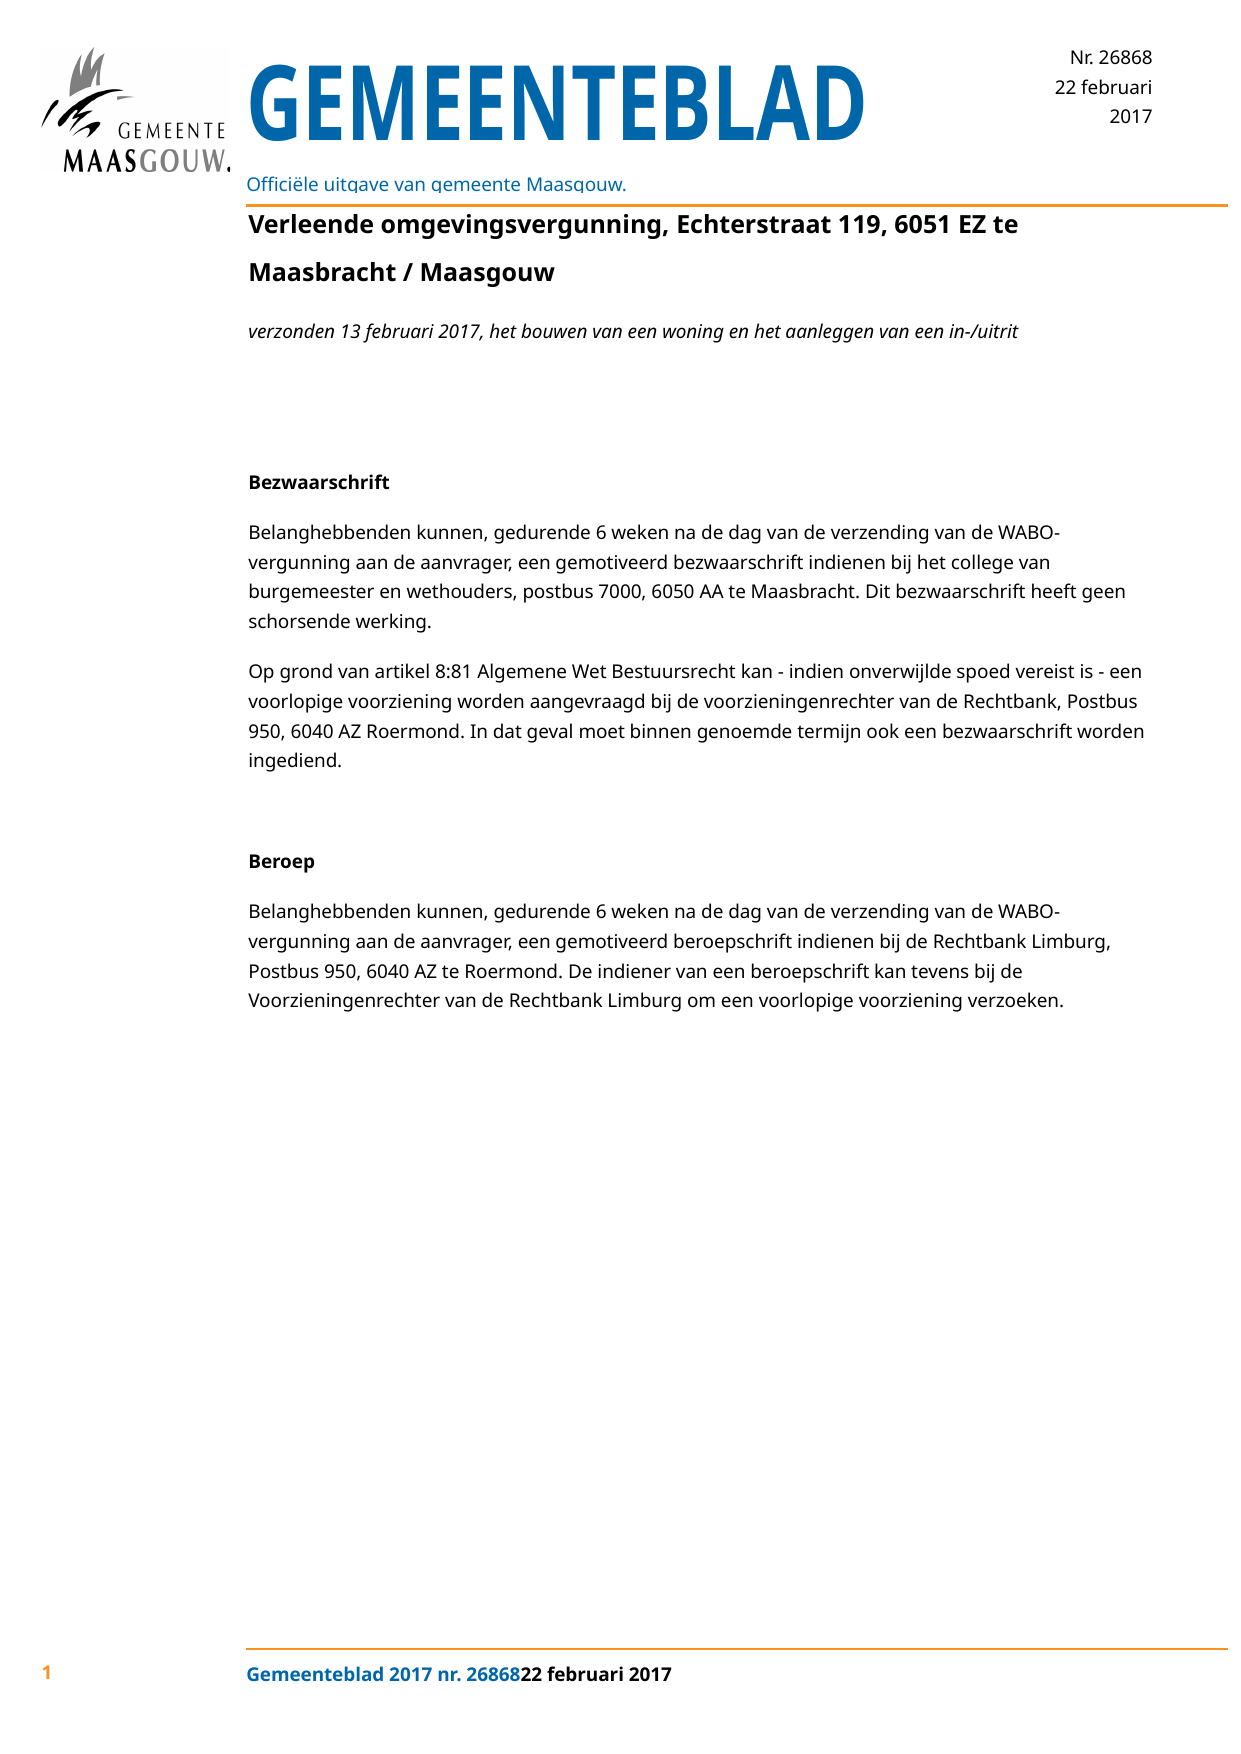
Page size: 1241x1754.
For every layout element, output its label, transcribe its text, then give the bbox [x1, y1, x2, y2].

text Beroep [248, 848, 1152, 874]
text Op grond van artikel 8:81 Algemene Wet Bestuursrecht kan - indien onverwijlde spoed vereist is - een voorlopige voorziening worden aangevraagd bij de voorzieningenrechter van de Rechtbank, Postbus 950, 6040 AZ Roermond. In dat geval moet binnen genoemde termijn ook een bezwaarschrift worden ingediend. [248, 659, 1152, 773]
text verzonden 13 februari 2017, het bouwen van een woning en het aanleggen van een in-/uitrit [248, 318, 1152, 344]
text Belanghebbenden kunnen, gedurende 6 weken na de dag van de verzending van de WABO-vergunning aan de aanvrager, een gemotiveerd beroepschrift indienen bij de Rechtbank Limburg, Postbus 950, 6040 AZ te Roermond. De indiener van een beroepschrift kan tevens bij de Voorzieningenrechter van de Rechtbank Limburg om een voorlopige voorziening verzoeken. [248, 899, 1152, 1013]
text Belanghebbenden kunnen, gedurende 6 weken na de dag van de verzending van de WABO-vergunning aan de aanvrager, een gemotiveerd bezwaarschrift indienen bij het college van burgemeester en wethouders, postbus 7000, 6050 AA te Maasbracht. Dit bezwaarschrift heeft geen schorsende werking. [248, 519, 1152, 634]
text Verleende omgevingsvergunning, Echterstraat 119, 6051 EZ te Maasbracht / Maasgouw [248, 207, 1152, 288]
text Bezwaarschrift [248, 469, 1152, 495]
picture [41, 47, 231, 172]
